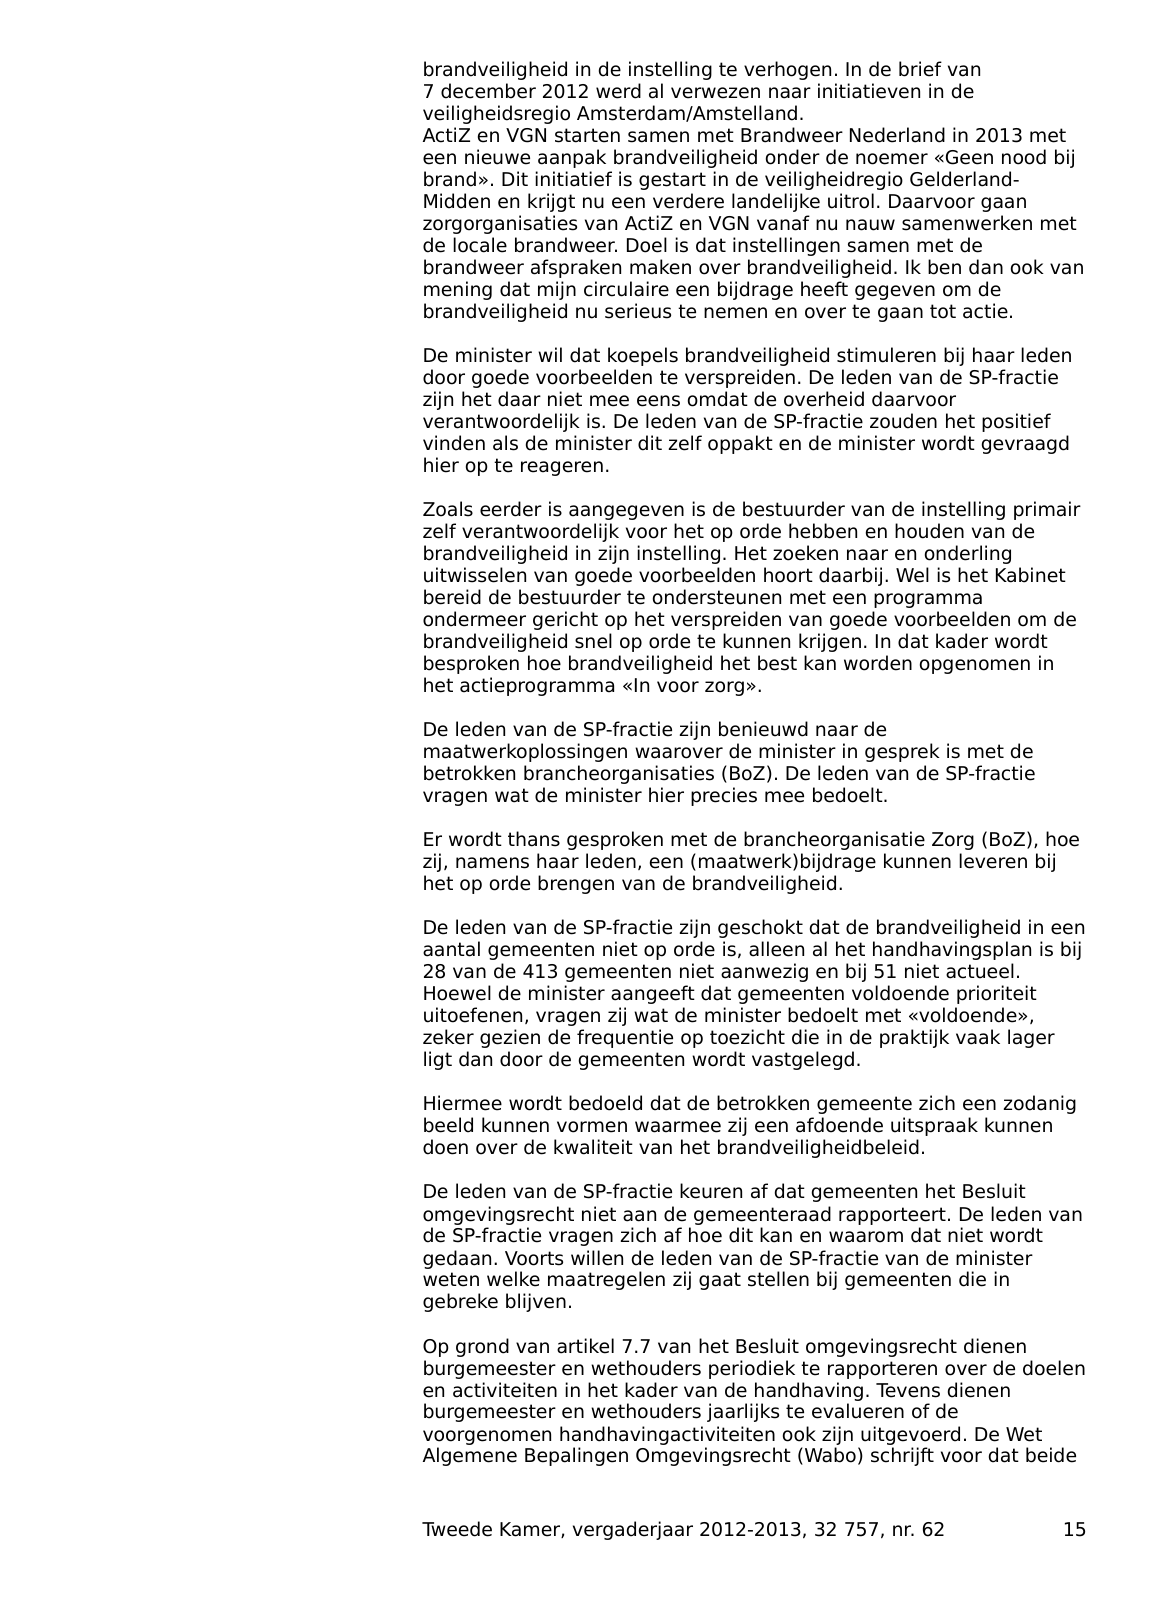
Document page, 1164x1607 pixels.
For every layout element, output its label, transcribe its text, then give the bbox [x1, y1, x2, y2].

text brandveiligheid in de instelling te verhogen. In de brief van 7 december 2012 werd al verwezen naar initiatieven in de veiligheidsregio Amsterdam/Amstelland. [422, 59, 1087, 125]
text De leden van de SP-fractie zijn benieuwd naar de maatwerkoplossingen waarover de minister in gesprek is met de betrokken brancheorganisaties (BoZ). De leden van de SP-fractie vragen wat de minister hier precies mee bedoelt. [422, 719, 1087, 807]
text Er wordt thans gesproken met de brancheorganisatie Zorg (BoZ), hoe zij, namens haar leden, een (maatwerk)bijdrage kunnen leveren bij het op orde brengen van de brandveiligheid. [422, 829, 1087, 895]
text Op grond van artikel 7.7 van het Besluit omgevingsrecht dienen burgemeester en wethouders periodiek te rapporteren over de doelen en activiteiten in het kader van de handhaving. Tevens dienen burgemeester en wethouders jaarlijks te evalueren of de voorgenomen handhavingactiviteiten ook zijn uitgevoerd. De Wet Algemene Bepalingen Omgevingsrecht (Wabo) schrijft voor dat beide [422, 1336, 1087, 1467]
text Zoals eerder is aangegeven is de bestuurder van de instelling primair zelf verantwoordelijk voor het op orde hebben en houden van de brandveiligheid in zijn instelling. Het zoeken naar en onderling uitwisselen van goede voorbeelden hoort daarbij. Wel is het Kabinet bereid de bestuurder te ondersteunen met een programma ondermeer gericht op het verspreiden van goede voorbeelden om de brandveiligheid snel op orde te kunnen krijgen. In dat kader wordt besproken hoe brandveiligheid het best kan worden opgenomen in het actieprogramma «In voor zorg». [422, 499, 1087, 697]
text De leden van de SP-fractie zijn geschokt dat de brandveiligheid in een aantal gemeenten niet op orde is, alleen al het handhavingsplan is bij 28 van de 413 gemeenten niet aanwezig en bij 51 niet actueel. Hoewel de minister aangeeft dat gemeenten voldoende prioriteit uitoefenen, vragen zij wat de minister bedoelt met «voldoende», zeker gezien de frequentie op toezicht die in de praktijk vaak lager ligt dan door de gemeenten wordt vastgelegd. [422, 917, 1087, 1071]
text Hiermee wordt bedoeld dat de betrokken gemeente zich een zodanig beeld kunnen vormen waarmee zij een afdoende uitspraak kunnen doen over de kwaliteit van het brandveiligheidbeleid. [422, 1093, 1087, 1159]
text De leden van de SP-fractie keuren af dat gemeenten het Besluit omgevingsrecht niet aan de gemeenteraad rapporteert. De leden van de SP-fractie vragen zich af hoe dit kan en waarom dat niet wordt gedaan. Voorts willen de leden van de SP-fractie van de minister weten welke maatregelen zij gaat stellen bij gemeenten die in gebreke blijven. [422, 1181, 1087, 1313]
text ActiZ en VGN starten samen met Brandweer Nederland in 2013 met een nieuwe aanpak brandveiligheid onder de noemer «Geen nood bij brand». Dit initiatief is gestart in de veiligheidregio Gelderland-Midden en krijgt nu een verdere landelijke uitrol. Daarvoor gaan zorgorganisaties van ActiZ en VGN vanaf nu nauw samenwerken met de locale brandweer. Doel is dat instellingen samen met de brandweer afspraken maken over brandveiligheid. Ik ben dan ook van mening dat mijn circulaire een bijdrage heeft gegeven om de brandveiligheid nu serieus te nemen en over te gaan tot actie. [422, 125, 1087, 323]
text De minister wil dat koepels brandveiligheid stimuleren bij haar leden door goede voorbeelden te verspreiden. De leden van de SP-fractie zijn het daar niet mee eens omdat de overheid daarvoor verantwoordelijk is. De leden van de SP-fractie zouden het positief vinden als de minister dit zelf oppakt en de minister wordt gevraagd hier op te reageren. [422, 345, 1087, 477]
